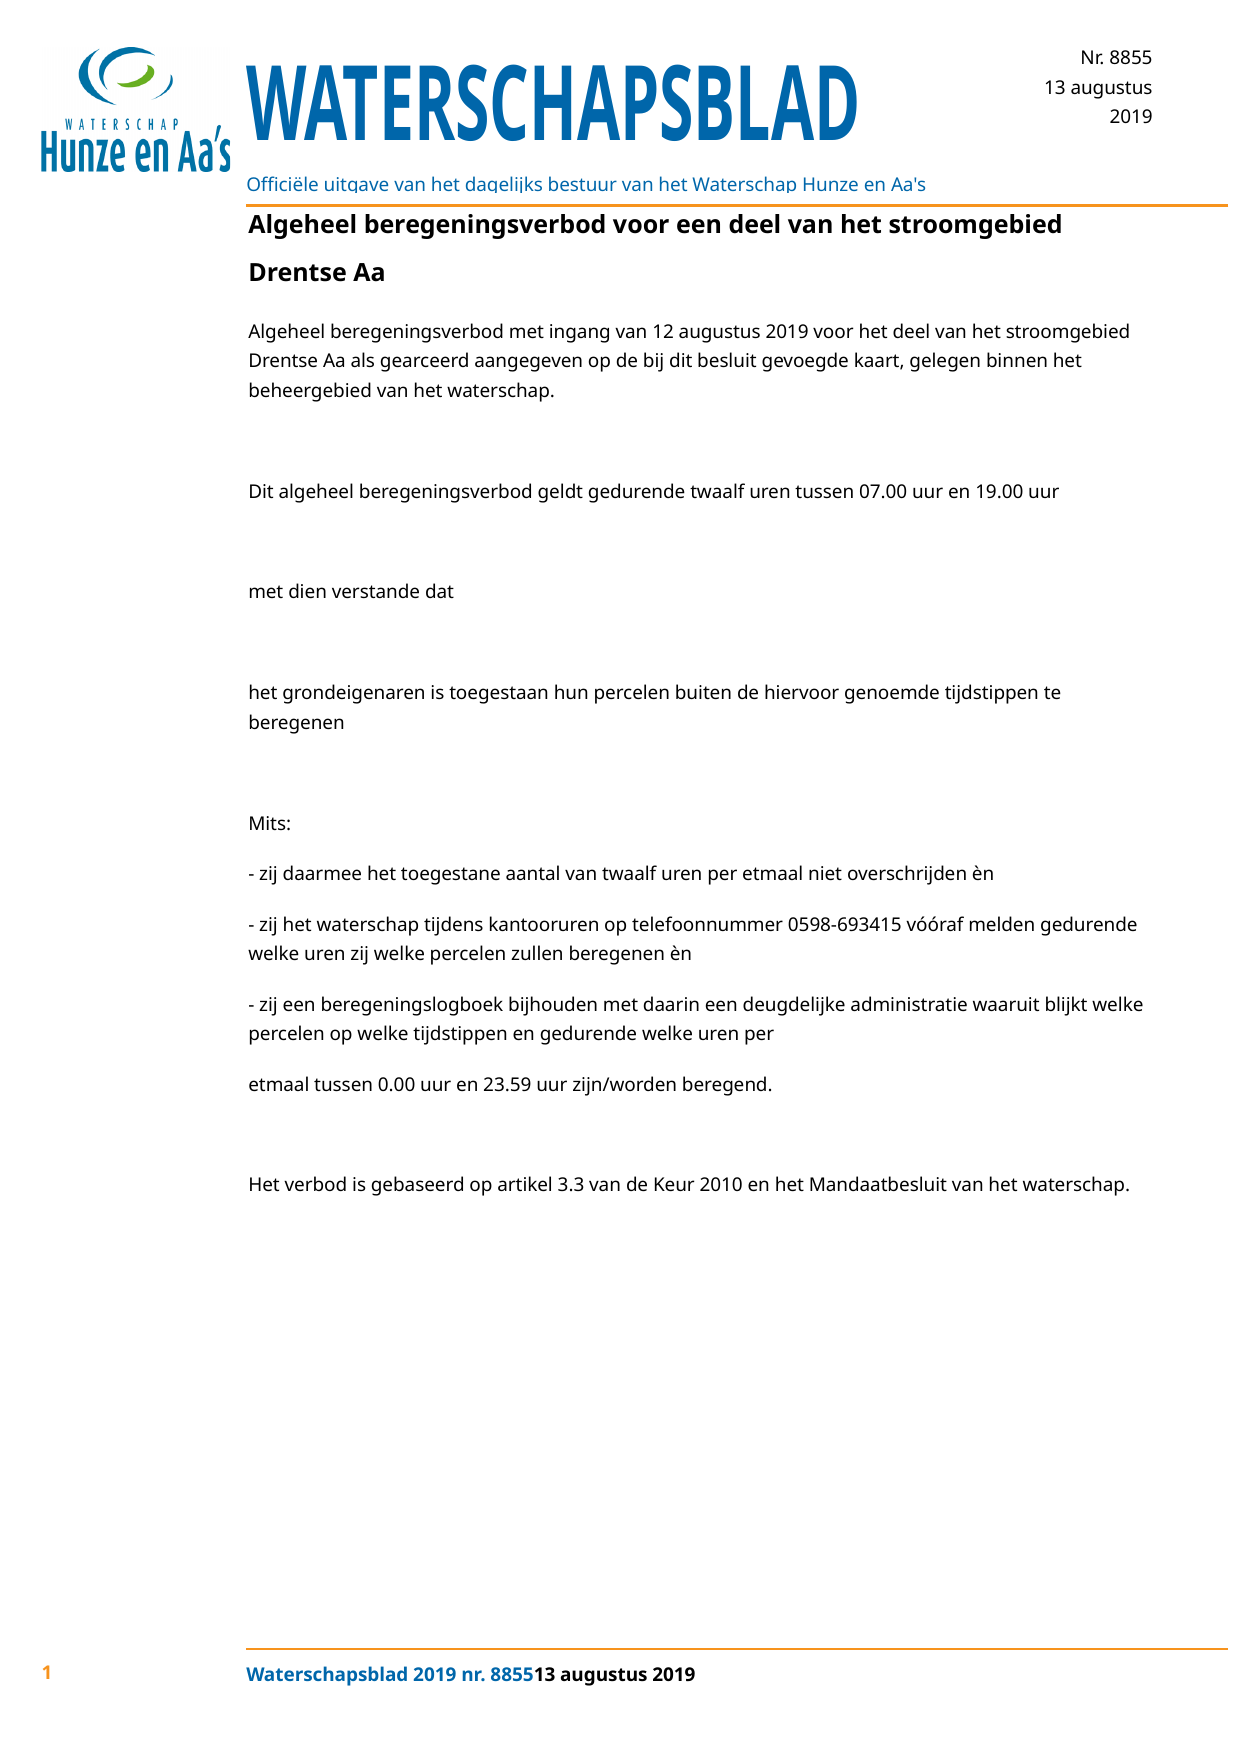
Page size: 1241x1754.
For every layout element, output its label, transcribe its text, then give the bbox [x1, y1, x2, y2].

picture [183, 163, 191, 172]
text - zij een beregeningslogboek bijhouden met daarin een deugdelijke administratie waaruit blijkt welke percelen op welke tijdstippen en gedurende welke uren per [248, 991, 1152, 1046]
text - zij het waterschap tijdens kantooruren op telefoonnummer 0598-693415 vóóraf melden gedurende welke uren zij welke percelen zullen beregenen èn [248, 911, 1152, 966]
text etmaal tussen 0.00 uur en 23.59 uur zijn/worden beregend. [248, 1071, 1152, 1097]
picture [41, 47, 231, 172]
text Algeheel beregeningsverbod met ingang van 12 augustus 2019 voor het deel van het stroomgebied Drentse Aa als gearceerd aangegeven op de bij dit besluit gevoegde kaart, gelegen binnen het beheergebied van het waterschap. [248, 318, 1152, 403]
picture [47, 154, 51, 172]
text het grondeigenaren is toegestaan hun percelen buiten de hiervoor genoemde tijdstippen te beregenen [248, 679, 1152, 735]
text Dit algeheel beregeningsverbod geldt gedurende twaalf uren tussen 07.00 uur en 19.00 uur [248, 478, 1152, 504]
text - zij daarmee het toegestane aantal van twaalf uren per etmaal niet overschrijden èn [248, 860, 1152, 886]
picture [226, 145, 231, 156]
text Mits: [248, 810, 1152, 836]
text Algeheel beregeningsverbod voor een deel van het stroomgebied Drentse Aa [248, 207, 1152, 288]
text Het verbod is gebaseerd op artikel 3.3 van de Keur 2010 en het Mandaatbesluit van het waterschap. [248, 1172, 1152, 1197]
text met dien verstande dat [248, 579, 1152, 604]
